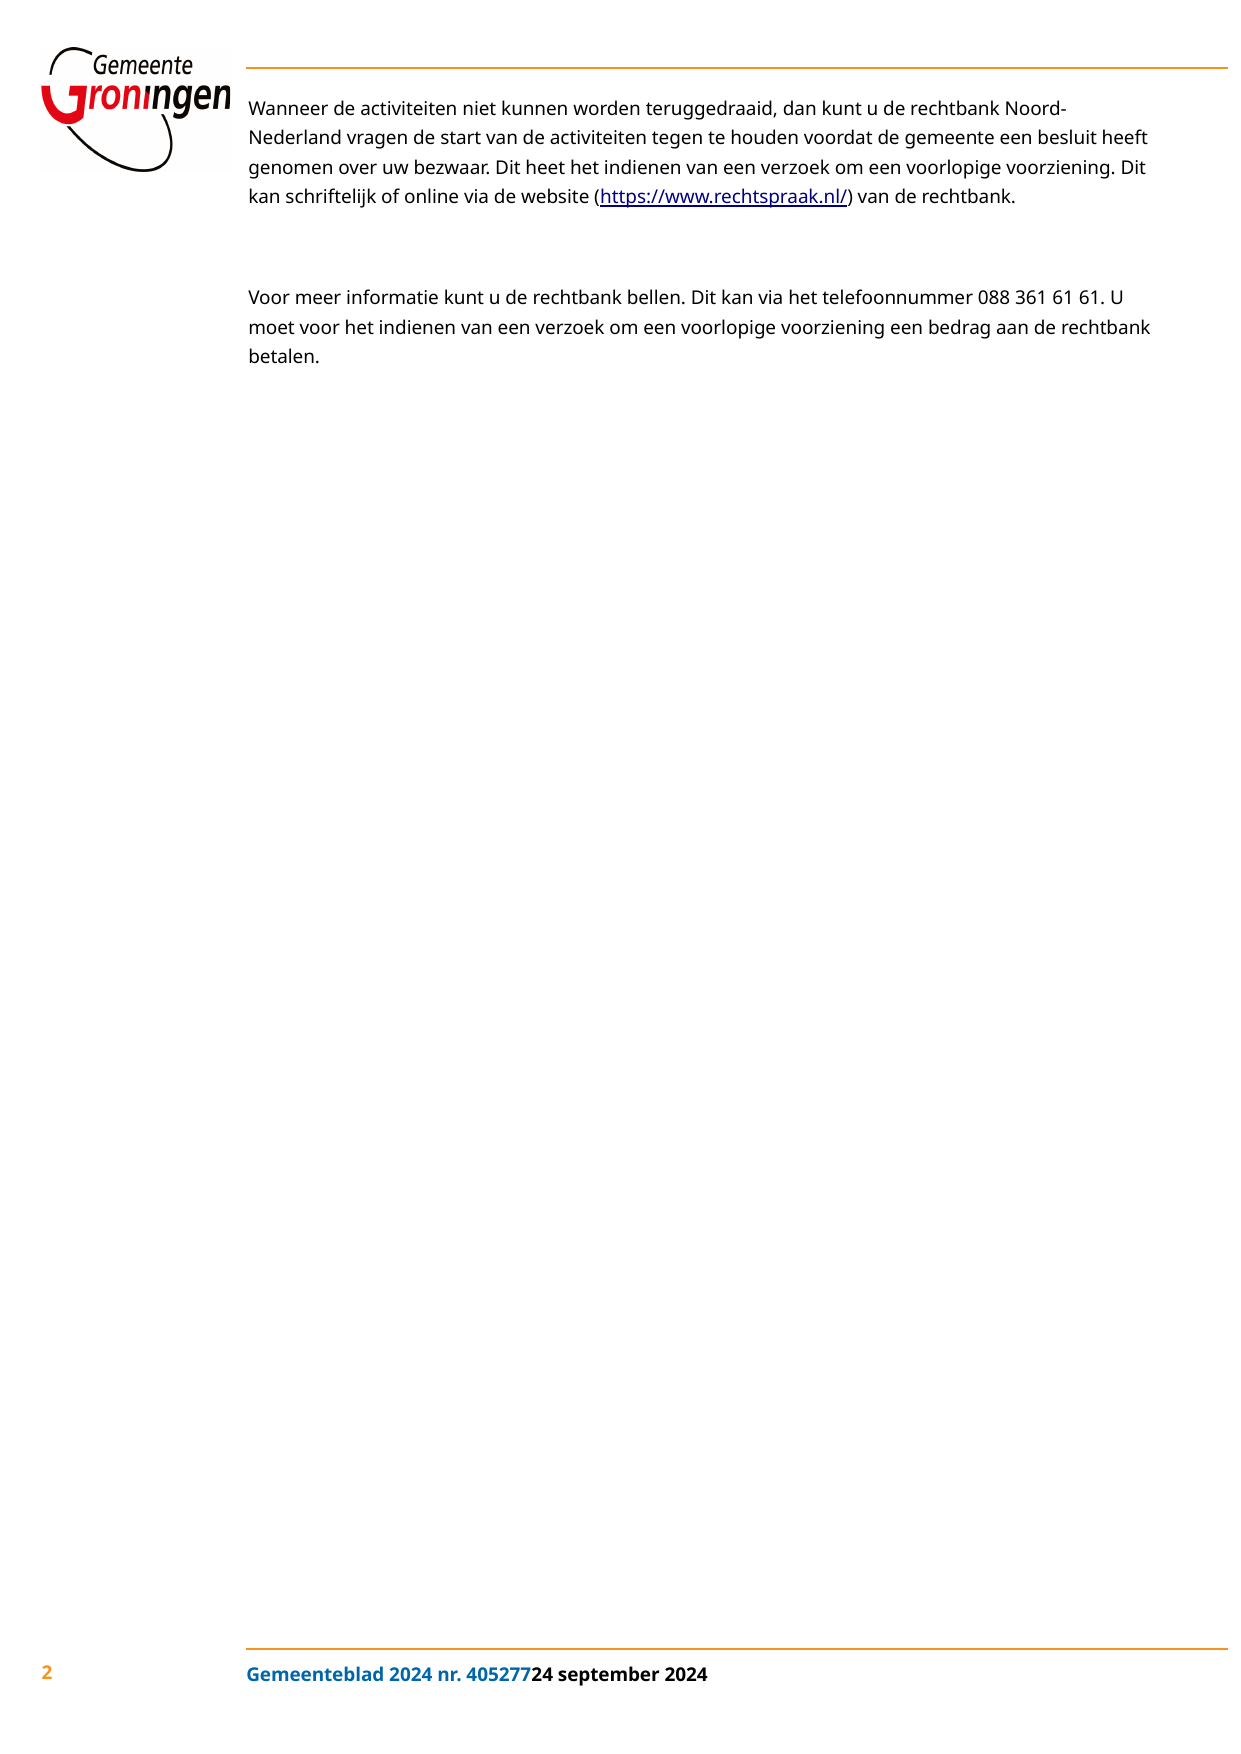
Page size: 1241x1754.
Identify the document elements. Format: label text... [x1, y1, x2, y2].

text Voor meer informatie kunt u de rechtbank bellen. Dit kan via het telefoonnummer 088 361 61 61. U moet voor het indienen van een verzoek om een voorlopige voorziening een bedrag aan de rechtbank betalen. [248, 284, 1152, 369]
text Wanneer de activiteiten niet kunnen worden teruggedraaid, dan kunt u de rechtbank Noord-Nederland vragen de start van de activiteiten tegen te houden voordat de gemeente een besluit heeft genomen over uw bezwaar. Dit heet het indienen van een verzoek om een voorlopige voorziening. Dit kan schriftelijk of online via de website (https://www.rechtspraak.nl/) van de rechtbank. [248, 95, 1152, 209]
picture [41, 47, 231, 172]
